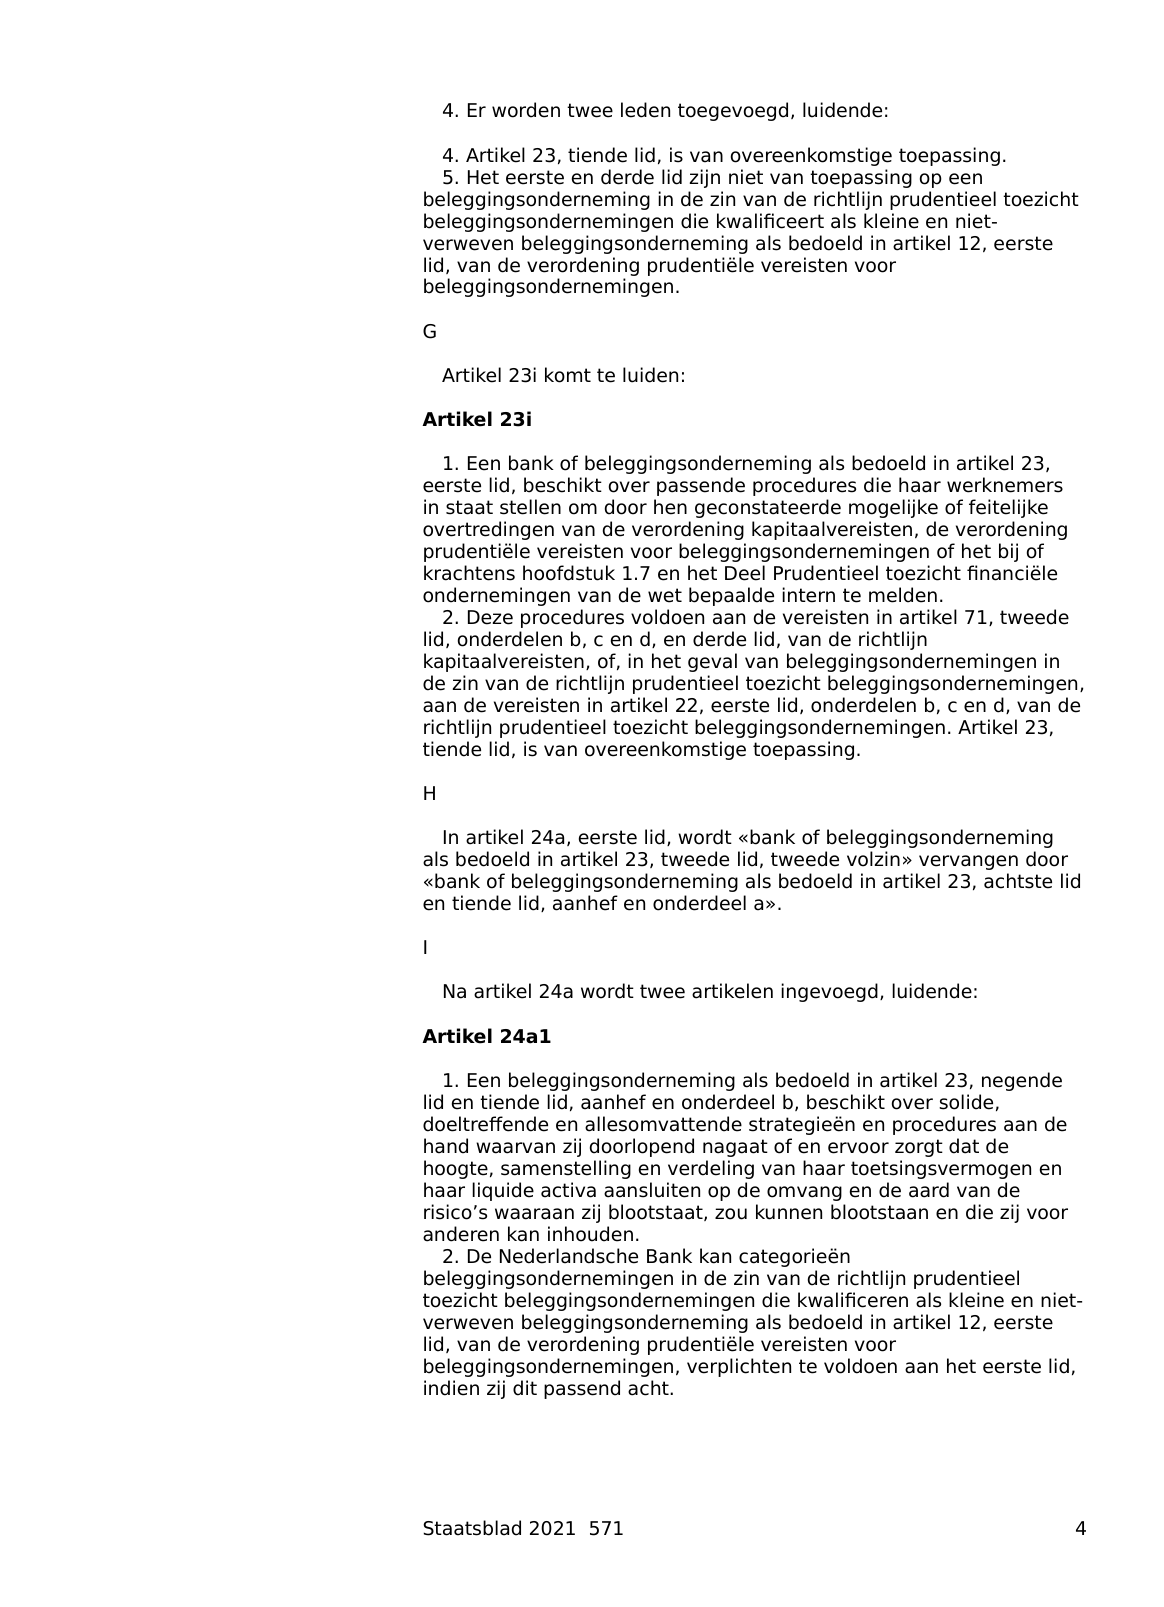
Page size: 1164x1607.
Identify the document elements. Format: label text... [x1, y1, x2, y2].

text 2. De Nederlandsche Bank kan categorieën beleggingsondernemingen in de zin van de richtlijn prudentieel toezicht beleggingsondernemingen die kwalificeren als kleine en niet-verweven beleggingsonderneming als bedoeld in artikel 12, eerste lid, van de verordening prudentiële vereisten voor beleggingsondernemingen, verplichten te voldoen aan het eerste lid, indien zij dit passend acht. [422, 1246, 1087, 1399]
text 1. Een beleggingsonderneming als bedoeld in artikel 23, negende lid en tiende lid, aanhef en onderdeel b, beschikt over solide, doeltreffende en allesomvattende strategieën en procedures aan de hand waarvan zij doorlopend nagaat of en ervoor zorgt dat de hoogte, samenstelling en verdeling van haar toetsingsvermogen en haar liquide activa aansluiten op de omvang en de aard van de risico’s waaraan zij blootstaat, zou kunnen blootstaan en die zij voor anderen kan inhouden. [422, 1070, 1087, 1246]
text I [422, 937, 1087, 959]
text H [422, 783, 1087, 805]
text 1. Een bank of beleggingsonderneming als bedoeld in artikel 23, eerste lid, beschikt over passende procedures die haar werknemers in staat stellen om door hen geconstateerde mogelijke of feitelijke overtredingen van de verordening kapitaalvereisten, de verordening prudentiële vereisten voor beleggingsondernemingen of het bij of krachtens hoofdstuk 1.7 en het Deel Prudentieel toezicht financiële ondernemingen van de wet bepaalde intern te melden. [422, 453, 1087, 607]
text Na artikel 24a wordt twee artikelen ingevoegd, luidende: [422, 981, 1087, 1003]
subtitle Artikel 23i [422, 409, 1087, 431]
text Artikel 23i komt te luiden: [422, 365, 1087, 387]
text 2. Deze procedures voldoen aan de vereisten in artikel 71, tweede lid, onderdelen b, c en d, en derde lid, van de richtlijn kapitaalvereisten, of, in het geval van beleggingsondernemingen in de zin van de richtlijn prudentieel toezicht beleggingsondernemingen, aan de vereisten in artikel 22, eerste lid, onderdelen b, c en d, van de richtlijn prudentieel toezicht beleggingsondernemingen. Artikel 23, tiende lid, is van overeenkomstige toepassing. [422, 607, 1087, 761]
text In artikel 24a, eerste lid, wordt «bank of beleggingsonderneming als bedoeld in artikel 23, tweede lid, tweede volzin» vervangen door «bank of beleggingsonderneming als bedoeld in artikel 23, achtste lid en tiende lid, aanhef en onderdeel a». [422, 827, 1087, 915]
text 4. Artikel 23, tiende lid, is van overeenkomstige toepassing. [422, 144, 1087, 167]
subtitle Artikel 24a1 [422, 1026, 1087, 1048]
text 4. Er worden twee leden toegevoegd, luidende: [422, 100, 1087, 122]
text 5. Het eerste en derde lid zijn niet van toepassing op een beleggingsonderneming in de zin van de richtlijn prudentieel toezicht beleggingsondernemingen die kwalificeert als kleine en niet-verweven beleggingsonderneming als bedoeld in artikel 12, eerste lid, van de verordening prudentiële vereisten voor beleggingsondernemingen. [422, 167, 1087, 298]
text G [422, 321, 1087, 343]
